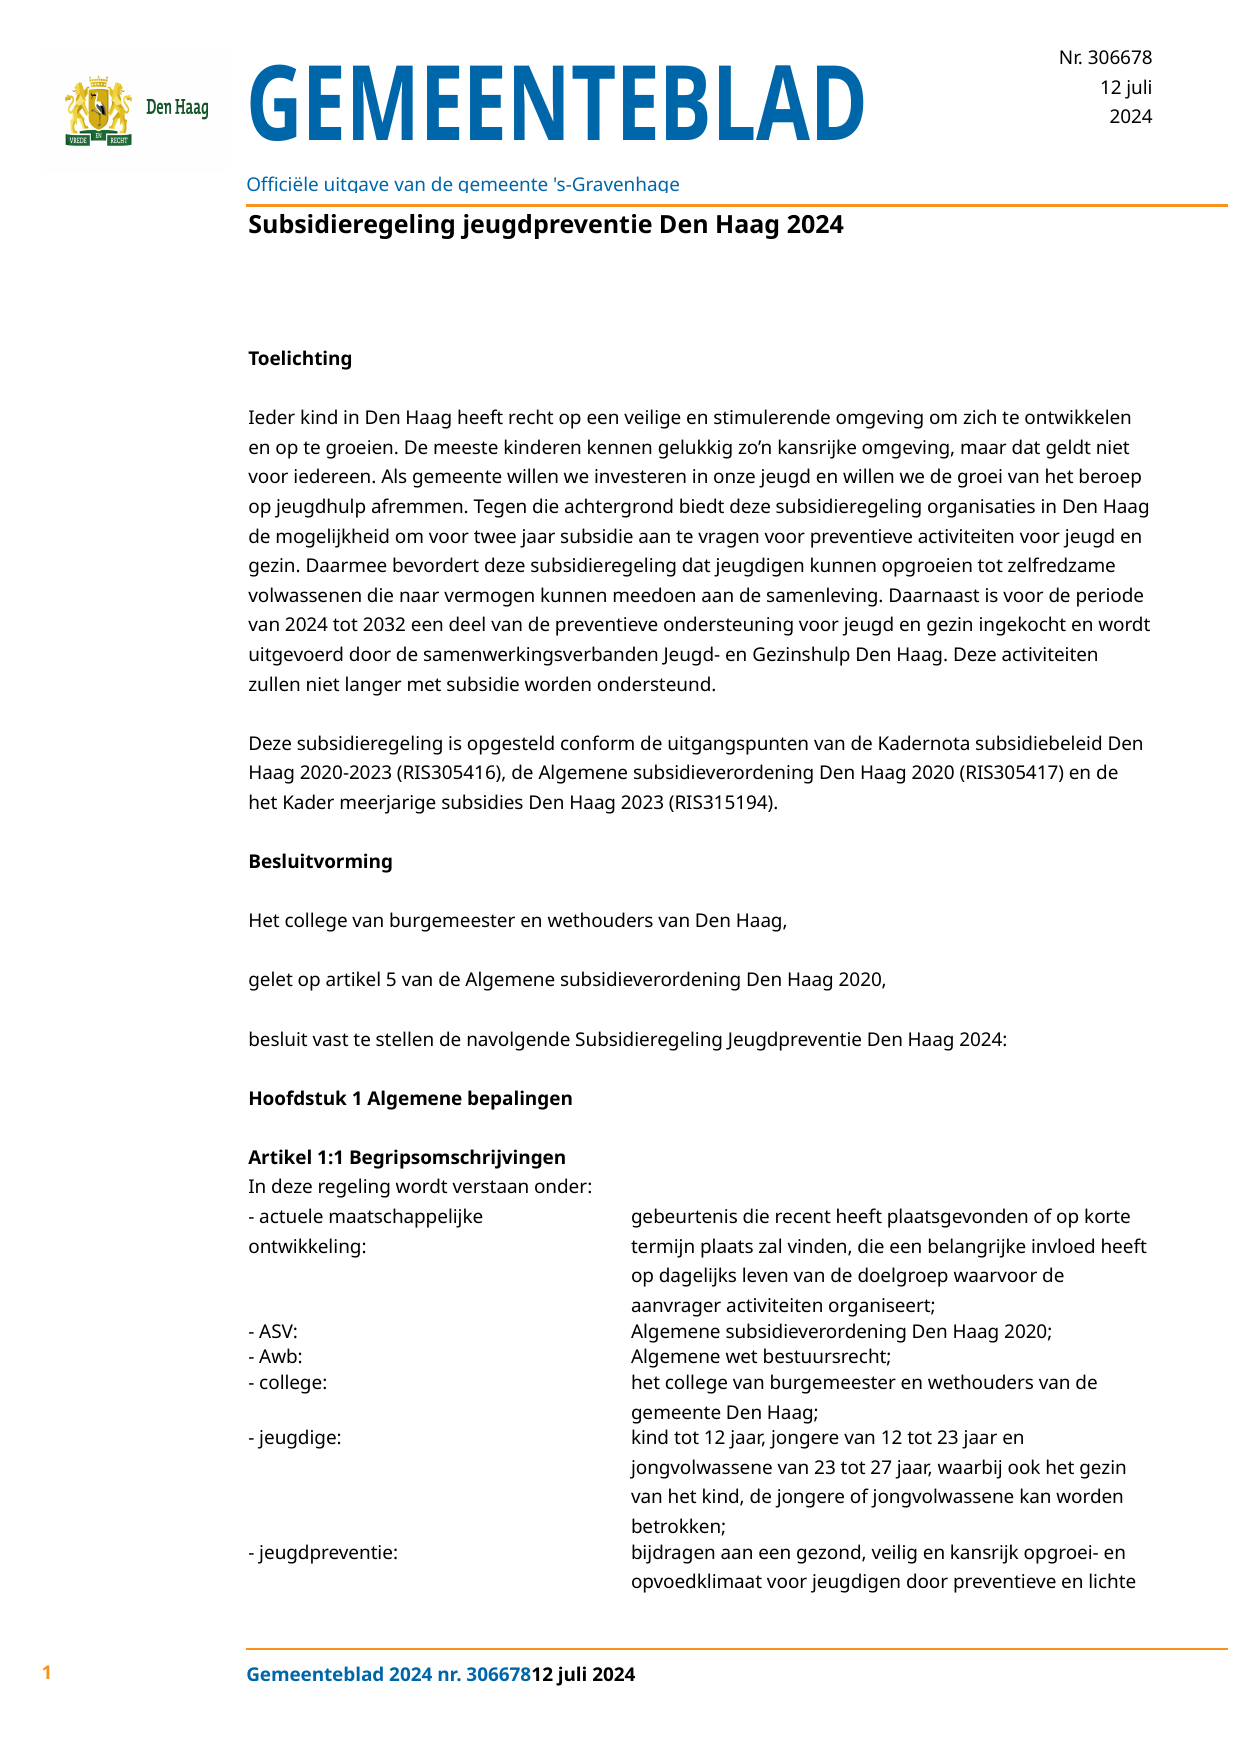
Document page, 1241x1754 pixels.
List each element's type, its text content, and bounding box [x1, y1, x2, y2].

text Subsidieregeling jeugdpreventie Den Haag 2024 [248, 207, 1152, 241]
table_cell - Awb: [248, 1344, 631, 1369]
text Besluitvorming [248, 848, 1152, 874]
table_cell - jeugdige: [248, 1425, 631, 1539]
text Het college van burgemeester en wethouders van Den Haag, [248, 907, 1152, 933]
picture [41, 47, 231, 172]
text Deze subsidieregeling is opgesteld conform de uitgangspunten van de Kadernota subsidiebeleid Den Haag 2020-2023 (RIS305416), de Algemene subsidieverordening Den Haag 2020 (RIS305417) en de het Kader meerjarige subsidies Den Haag 2023 (RIS315194). [248, 730, 1152, 815]
text besluit vast te stellen de navolgende Subsidieregeling Jeugdpreventie Den Haag 2024: [248, 1026, 1152, 1051]
table_cell bijdragen aan een gezond, veilig en kansrijk opgroei- en opvoedklimaat voor jeugdigen door preventieve en lichte [631, 1539, 1152, 1594]
table_cell - jeugdpreventie: [248, 1539, 631, 1594]
text gelet op artikel 5 van de Algemene subsidieverordening Den Haag 2020, [248, 967, 1152, 992]
text In deze regeling wordt verstaan onder: [248, 1174, 1152, 1199]
table_cell Algemene subsidieverordening Den Haag 2020; [631, 1318, 1152, 1343]
text Ieder kind in Den Haag heeft recht op een veilige en stimulerende omgeving om zich te ontwikkelen en op te groeien. De meeste kinderen kennen gelukkig zo’n kansrijke omgeving, maar dat geldt niet voor iedereen. Als gemeente willen we investeren in onze jeugd en willen we de groei van het beroep op jeugdhulp afremmen. Tegen die achtergrond biedt deze subsidieregeling organisaties in Den Haag de mogelijkheid om voor twee jaar subsidie aan te vragen voor preventieve activiteiten voor jeugd en gezin. Daarmee bevordert deze subsidieregeling dat jeugdigen kunnen opgroeien tot zelfredzame volwassenen die naar vermogen kunnen meedoen aan de samenleving. Daarnaast is voor de periode van 2024 tot 2032 een deel van de preventieve ondersteuning voor jeugd en gezin ingekocht en wordt uitgevoerd door de samenwerkingsverbanden Jeugd- en Gezinshulp Den Haag. Deze activiteiten zullen niet langer met subsidie worden ondersteund. [248, 404, 1152, 696]
table_cell Algemene wet bestuursrecht; [631, 1344, 1152, 1369]
table_cell het college van burgemeester en wethouders van de gemeente Den Haag; [631, 1369, 1152, 1424]
table_cell - college: [248, 1369, 631, 1424]
text Hoofdstuk 1 Algemene bepalingen [248, 1085, 1152, 1111]
table_header gebeurtenis die recent heeft plaatsgevonden of op korte termijn plaats zal vinden, die een belangrijke invloed heeft op dagelijks leven van de doelgroep waarvoor de aanvrager activiteiten organiseert; [631, 1203, 1152, 1318]
table_header - actuele maatschappelijke ontwikkeling: [248, 1203, 631, 1318]
text Artikel 1:1 Begripsomschrijvingen [248, 1144, 1152, 1170]
table_cell - ASV: [248, 1318, 631, 1343]
text Toelichting [248, 345, 1152, 371]
table_cell kind tot 12 jaar, jongere van 12 tot 23 jaar en jongvolwassene van 23 tot 27 jaar, waarbij ook het gezin van het kind, de jongere of jongvolwassene kan worden betrokken; [631, 1425, 1152, 1539]
